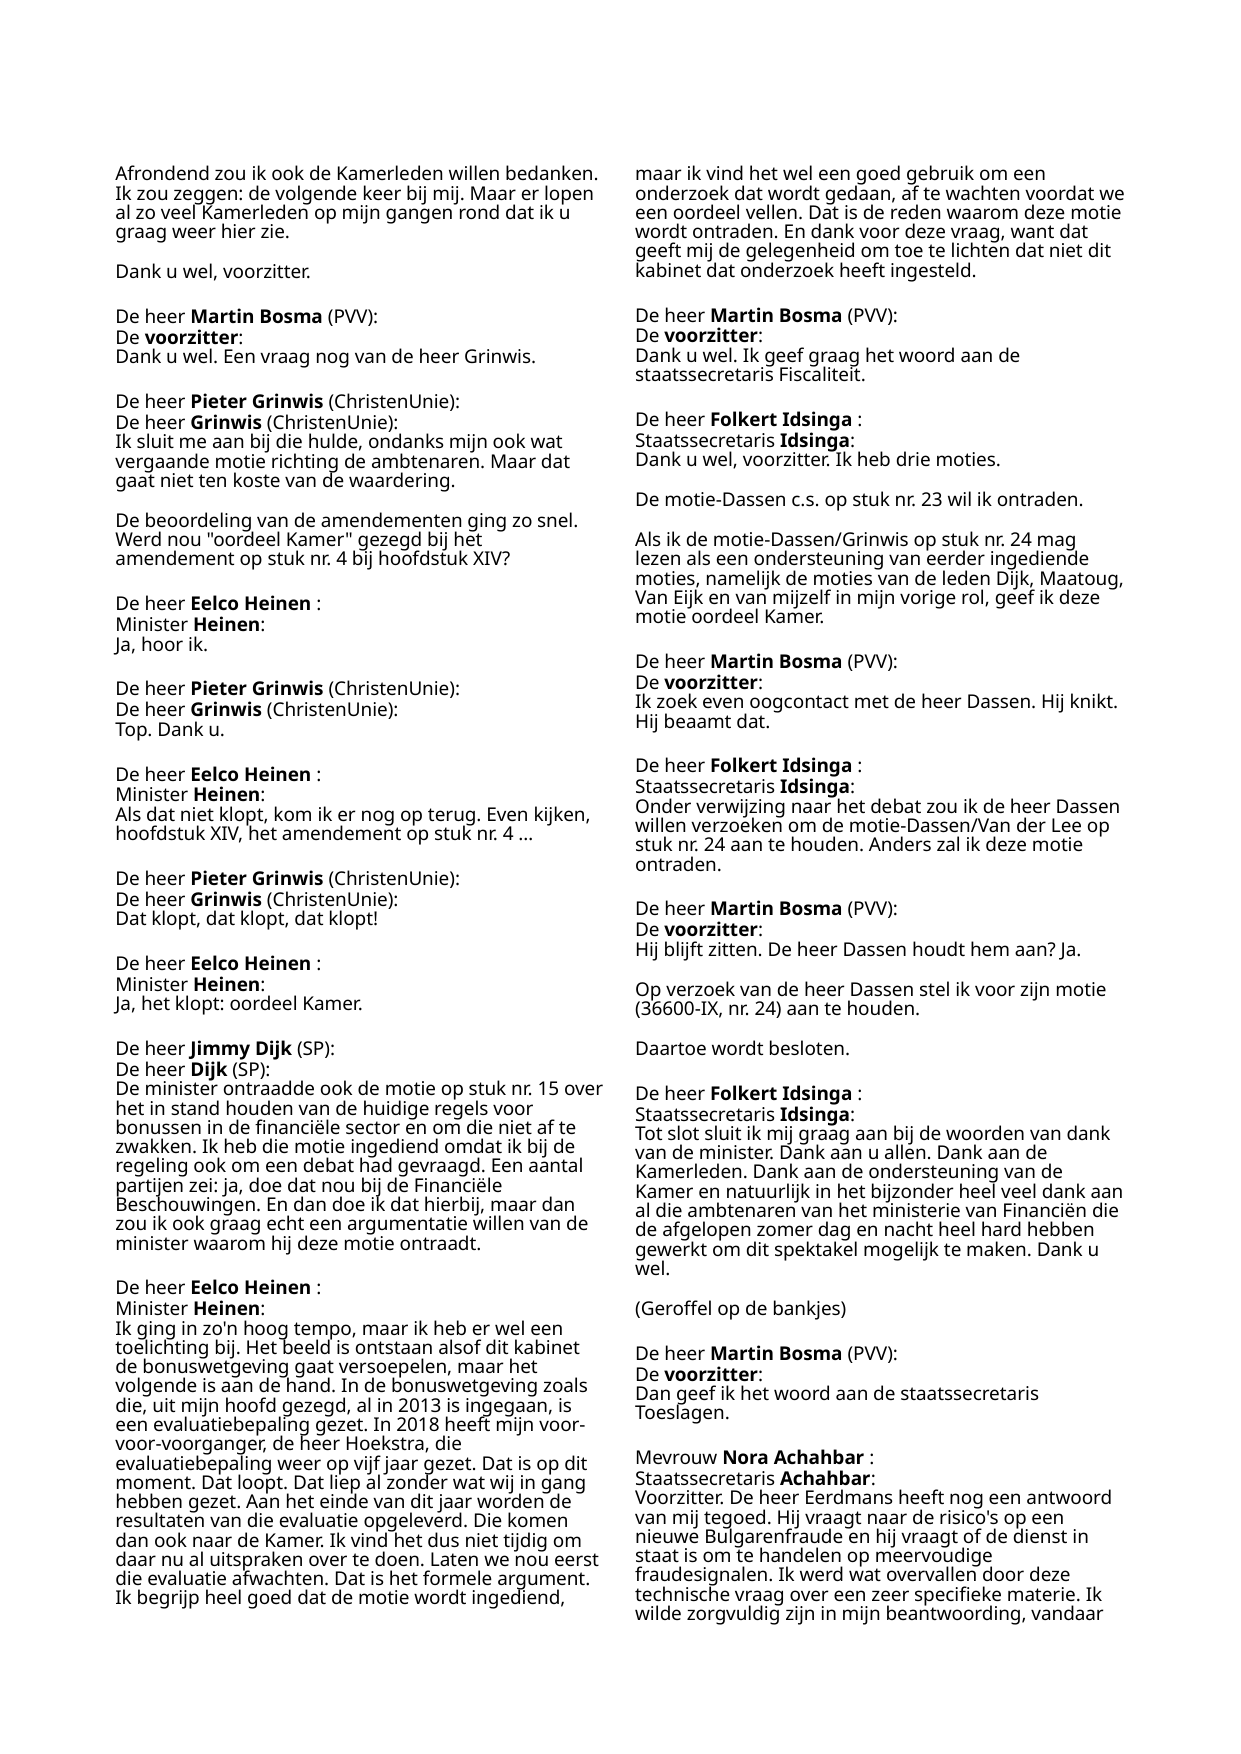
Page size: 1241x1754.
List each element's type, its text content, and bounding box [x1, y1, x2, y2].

text De heer Martin Bosma (PVV): [635, 1340, 1125, 1366]
text De voorzitter: [635, 921, 1125, 941]
text Staatssecretaris Idsinga: [635, 1106, 1125, 1125]
text Staatssecretaris Idsinga: [635, 432, 1125, 451]
text De heer Folkert Idsinga : [635, 753, 1125, 778]
text De heer Dijk (SP): [115, 1061, 605, 1080]
text Ik ging in zo'n hoog tempo, maar ik heb er wel een toelichting bij. Het beeld is ontstaan alsof dit kabinet de bonuswetgeving gaat versoepelen, maar het volgende is aan de hand. In de bonuswetgeving zoals die, uit mijn hoofd gezegd, al in 2013 is ingegaan, is een evaluatiebepaling gezet. In 2018 heeft mijn voor-voor-voorganger, de heer Hoekstra, die evaluatiebepaling weer op vijf jaar gezet. Dat is op dit moment. Dat loopt. Dat liep al zonder wat wij in gang hebben gezet. Aan het einde van dit jaar worden de resultaten van die evaluatie opgeleverd. Die komen dan ook naar de Kamer. Ik vind het dus niet tijdig om daar nu al uitspraken over te doen. Laten we nou eerst die evaluatie afwachten. Dat is het formele argument. Ik begrijp heel goed dat de motie wordt ingediend, [115, 1319, 605, 1609]
text Staatssecretaris Achahbar: [635, 1470, 1125, 1489]
text De heer Grinwis (ChristenUnie): [115, 891, 605, 910]
text De heer Martin Bosma (PVV): [635, 302, 1125, 327]
text De heer Grinwis (ChristenUnie): [115, 414, 605, 433]
text Als ik de motie-Dassen/Grinwis op stuk nr. 24 mag lezen als een ondersteuning van eerder ingediende moties, namelijk de moties van de leden Dijk, Maatoug, Van Eijk en van mijzelf in mijn vorige rol, geef ik deze motie oordeel Kamer. [635, 531, 1125, 627]
text De heer Martin Bosma (PVV): [635, 648, 1125, 674]
text Ik zoek even oogcontact met de heer Dassen. Hij knikt. Hij beaamt dat. [635, 693, 1125, 732]
text Dan geef ik het woord aan de staatssecretaris Toeslagen. [635, 1385, 1125, 1423]
text (Geroffel op de bankjes) [635, 1300, 1125, 1319]
text De heer Eelco Heinen : [115, 761, 605, 786]
text Ik sluit me aan bij die hulde, ondanks mijn ook wat vergaande motie richting de ambtenaren. Maar dat gaat niet ten koste van de waardering. [115, 433, 605, 491]
text Minister Heinen: [115, 786, 605, 806]
text De heer Martin Bosma (PVV): [635, 896, 1125, 921]
text De voorzitter: [635, 674, 1125, 693]
text De heer Jimmy Dijk (SP): [115, 1035, 605, 1061]
text De heer Eelco Heinen : [115, 950, 605, 976]
text Staatssecretaris Idsinga: [635, 778, 1125, 798]
text De heer Eelco Heinen : [115, 1274, 605, 1300]
text De heer Pieter Grinwis (ChristenUnie): [115, 388, 605, 414]
text maar ik vind het wel een goed gebruik om een onderzoek dat wordt gedaan, af te wachten voordat we een oordeel vellen. Dat is de reden waarom deze motie wordt ontraden. En dank voor deze vraag, want dat geeft mij de gelegenheid om toe te lichten dat niet dit kabinet dat onderzoek heeft ingesteld. [635, 165, 1125, 281]
text De heer Grinwis (ChristenUnie): [115, 701, 605, 721]
text Minister Heinen: [115, 976, 605, 995]
text De heer Pieter Grinwis (ChristenUnie): [115, 865, 605, 891]
text De heer Folkert Idsinga : [635, 1080, 1125, 1106]
text Dank u wel. Een vraag nog van de heer Grinwis. [115, 348, 605, 367]
text Dank u wel. Ik geef graag het woord aan de staatssecretaris Fiscaliteit. [635, 347, 1125, 385]
text Top. Dank u. [115, 721, 605, 740]
text Tot slot sluit ik mij graag aan bij de woorden van dank van de minister. Dank aan u allen. Dank aan de Kamerleden. Dank aan de ondersteuning van de Kamer en natuurlijk in het bijzonder heel veel dank aan al die ambtenaren van het ministerie van Financiën die de afgelopen zomer dag en nacht heel hard hebben gewerkt om dit spektakel mogelijk te maken. Dank u wel. [635, 1125, 1125, 1279]
text De motie-Dassen c.s. op stuk nr. 23 wil ik ontraden. [635, 491, 1125, 510]
text Ja, hoor ik. [115, 636, 605, 655]
text De voorzitter: [635, 1366, 1125, 1385]
text De beoordeling van de amendementen ging zo snel. Werd nou "oordeel Kamer" gezegd bij het amendement op stuk nr. 4 bij hoofdstuk XIV? [115, 512, 605, 570]
text Dank u wel, voorzitter. Ik heb drie moties. [635, 451, 1125, 470]
text De voorzitter: [635, 327, 1125, 347]
text Afrondend zou ik ook de Kamerleden willen bedanken. Ik zou zeggen: de volgende keer bij mij. Maar er lopen al zo veel Kamerleden op mijn gangen rond dat ik u graag weer hier zie. [115, 165, 605, 242]
text De voorzitter: [115, 329, 605, 348]
text Voorzitter. De heer Eerdmans heeft nog een antwoord van mij tegoed. Hij vraagt naar de risico's op een nieuwe Bulgarenfraude en hij vraagt of de dienst in staat is om te handelen op meervoudige fraudesignalen. Ik werd wat overvallen door deze technische vraag over een zeer specifieke materie. Ik wilde zorgvuldig zijn in mijn beantwoording, vandaar [635, 1489, 1125, 1624]
text Mevrouw Nora Achahbar : [635, 1444, 1125, 1470]
text De heer Eelco Heinen : [115, 591, 605, 616]
text De minister ontraadde ook de motie op stuk nr. 15 over het in stand houden van de huidige regels voor bonussen in de financiële sector en om die niet af te zwakken. Ik heb die motie ingediend omdat ik bij de regeling ook om een debat had gevraagd. Een aantal partijen zei: ja, doe dat nou bij de Financiële Beschouwingen. En dan doe ik dat hierbij, maar dan zou ik ook graag echt een argumentatie willen van de minister waarom hij deze motie ontraadt. [115, 1080, 605, 1254]
text Minister Heinen: [115, 1300, 605, 1319]
text De heer Pieter Grinwis (ChristenUnie): [115, 676, 605, 701]
text Onder verwijzing naar het debat zou ik de heer Dassen willen verzoeken om de motie-Dassen/Van der Lee op stuk nr. 24 aan te houden. Anders zal ik deze motie ontraden. [635, 798, 1125, 875]
text Daartoe wordt besloten. [635, 1040, 1125, 1059]
text Als dat niet klopt, kom ik er nog op terug. Even kijken, hoofdstuk XIV, het amendement op stuk nr. 4 … [115, 806, 605, 844]
text De heer Martin Bosma (PVV): [115, 303, 605, 329]
text Hij blijft zitten. De heer Dassen houdt hem aan? Ja. [635, 941, 1125, 960]
text Dat klopt, dat klopt, dat klopt! [115, 910, 605, 929]
text Ja, het klopt: oordeel Kamer. [115, 995, 605, 1014]
text De heer Folkert Idsinga : [635, 406, 1125, 432]
text Dank u wel, voorzitter. [115, 263, 605, 282]
text Minister Heinen: [115, 616, 605, 636]
text Op verzoek van de heer Dassen stel ik voor zijn motie (36600-IX, nr. 24) aan te houden. [635, 981, 1125, 1019]
